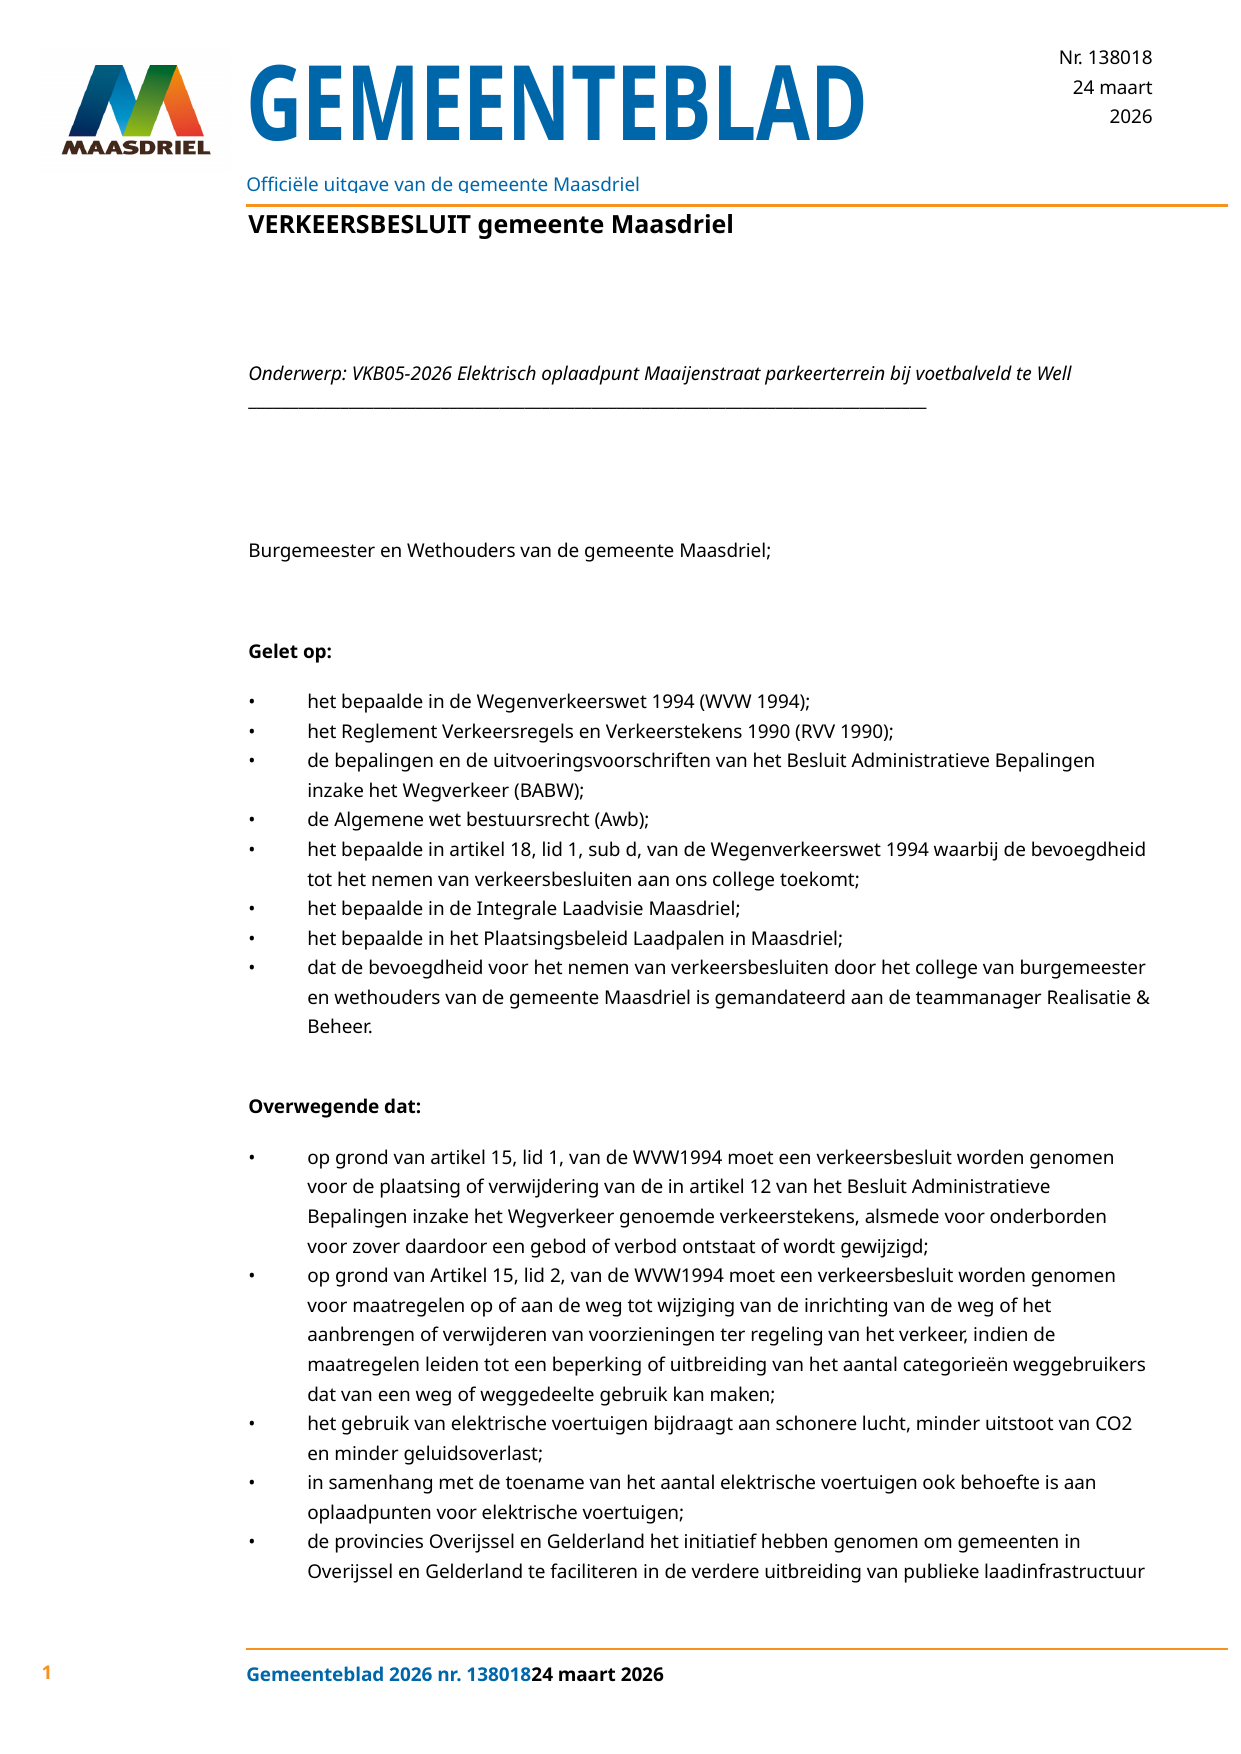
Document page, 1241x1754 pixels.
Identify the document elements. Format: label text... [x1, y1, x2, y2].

text Onderwerp: VKB05-2026 Elektrisch oplaadpunt Maaijenstraat parkeerterrein bij voetbalveld te Well [248, 360, 1152, 386]
list de provincies Overijssel en Gelderland het initiatief hebben genomen om gemeenten in Overijssel en Gelderland te faciliteren in de verdere uitbreiding van publieke laadinfrastructuur [248, 1529, 1152, 1584]
list het Reglement Verkeersregels en Verkeerstekens 1990 (RVV 1990); [248, 718, 1152, 743]
list de Algemene wet bestuursrecht (Awb); [248, 807, 1152, 832]
text _________________________________________________________________________________ [248, 386, 1152, 411]
list het bepaalde in de Wegenverkeerswet 1994 (WVW 1994); [248, 688, 1152, 714]
list op grond van Artikel 15, lid 2, van de WVW1994 moet een verkeersbesluit worden genomen voor maatregelen op of aan de weg tot wijziging van de inrichting van de weg of het aanbrengen of verwijderen van voorzieningen ter regeling van het verkeer, indien de maatregelen leiden tot een beperking of uitbreiding van het aantal categorieën weggebruikers dat van een weg of weggedeelte gebruik kan maken; [248, 1262, 1152, 1406]
text Overwegende dat: [248, 1094, 1152, 1119]
text Gelet op: [248, 638, 1152, 663]
list in samenhang met de toename van het aantal elektrische voertuigen ook behoefte is aan oplaadpunten voor elektrische voertuigen; [248, 1469, 1152, 1525]
list het bepaalde in de Integrale Laadvisie Maasdriel; [248, 895, 1152, 921]
list op grond van artikel 15, lid 1, van de WVW1994 moet een verkeersbesluit worden genomen voor de plaatsing of verwijdering van de in artikel 12 van het Besluit Administratieve Bepalingen inzake het Wegverkeer genoemde verkeerstekens, alsmede voor onderborden voor zover daardoor een gebod of verbod ontstaat of wordt gewijzigd; [248, 1144, 1152, 1258]
text VERKEERSBESLUIT gemeente Maasdriel [248, 207, 1152, 241]
list het bepaalde in het Plaatsingsbeleid Laadpalen in Maasdriel; [248, 925, 1152, 951]
list de bepalingen en de uitvoeringsvoorschriften van het Besluit Administratieve Bepalingen inzake het Wegverkeer (BABW); [248, 747, 1152, 803]
list het gebruik van elektrische voertuigen bijdraagt aan schonere lucht, minder uitstoot van CO2 en minder geluidsoverlast; [248, 1410, 1152, 1466]
list het bepaalde in artikel 18, lid 1, sub d, van de Wegenverkeerswet 1994 waarbij de bevoegdheid tot het nemen van verkeersbesluiten aan ons college toekomt; [248, 836, 1152, 891]
list dat de bevoegdheid voor het nemen van verkeersbesluiten door het college van burgemeester en wethouders van de gemeente Maasdriel is gemandateerd aan de teammanager Realisatie & Beheer. [248, 954, 1152, 1039]
text Burgemeester en Wethouders van de gemeente Maasdriel; [248, 537, 1152, 563]
picture [41, 47, 231, 172]
